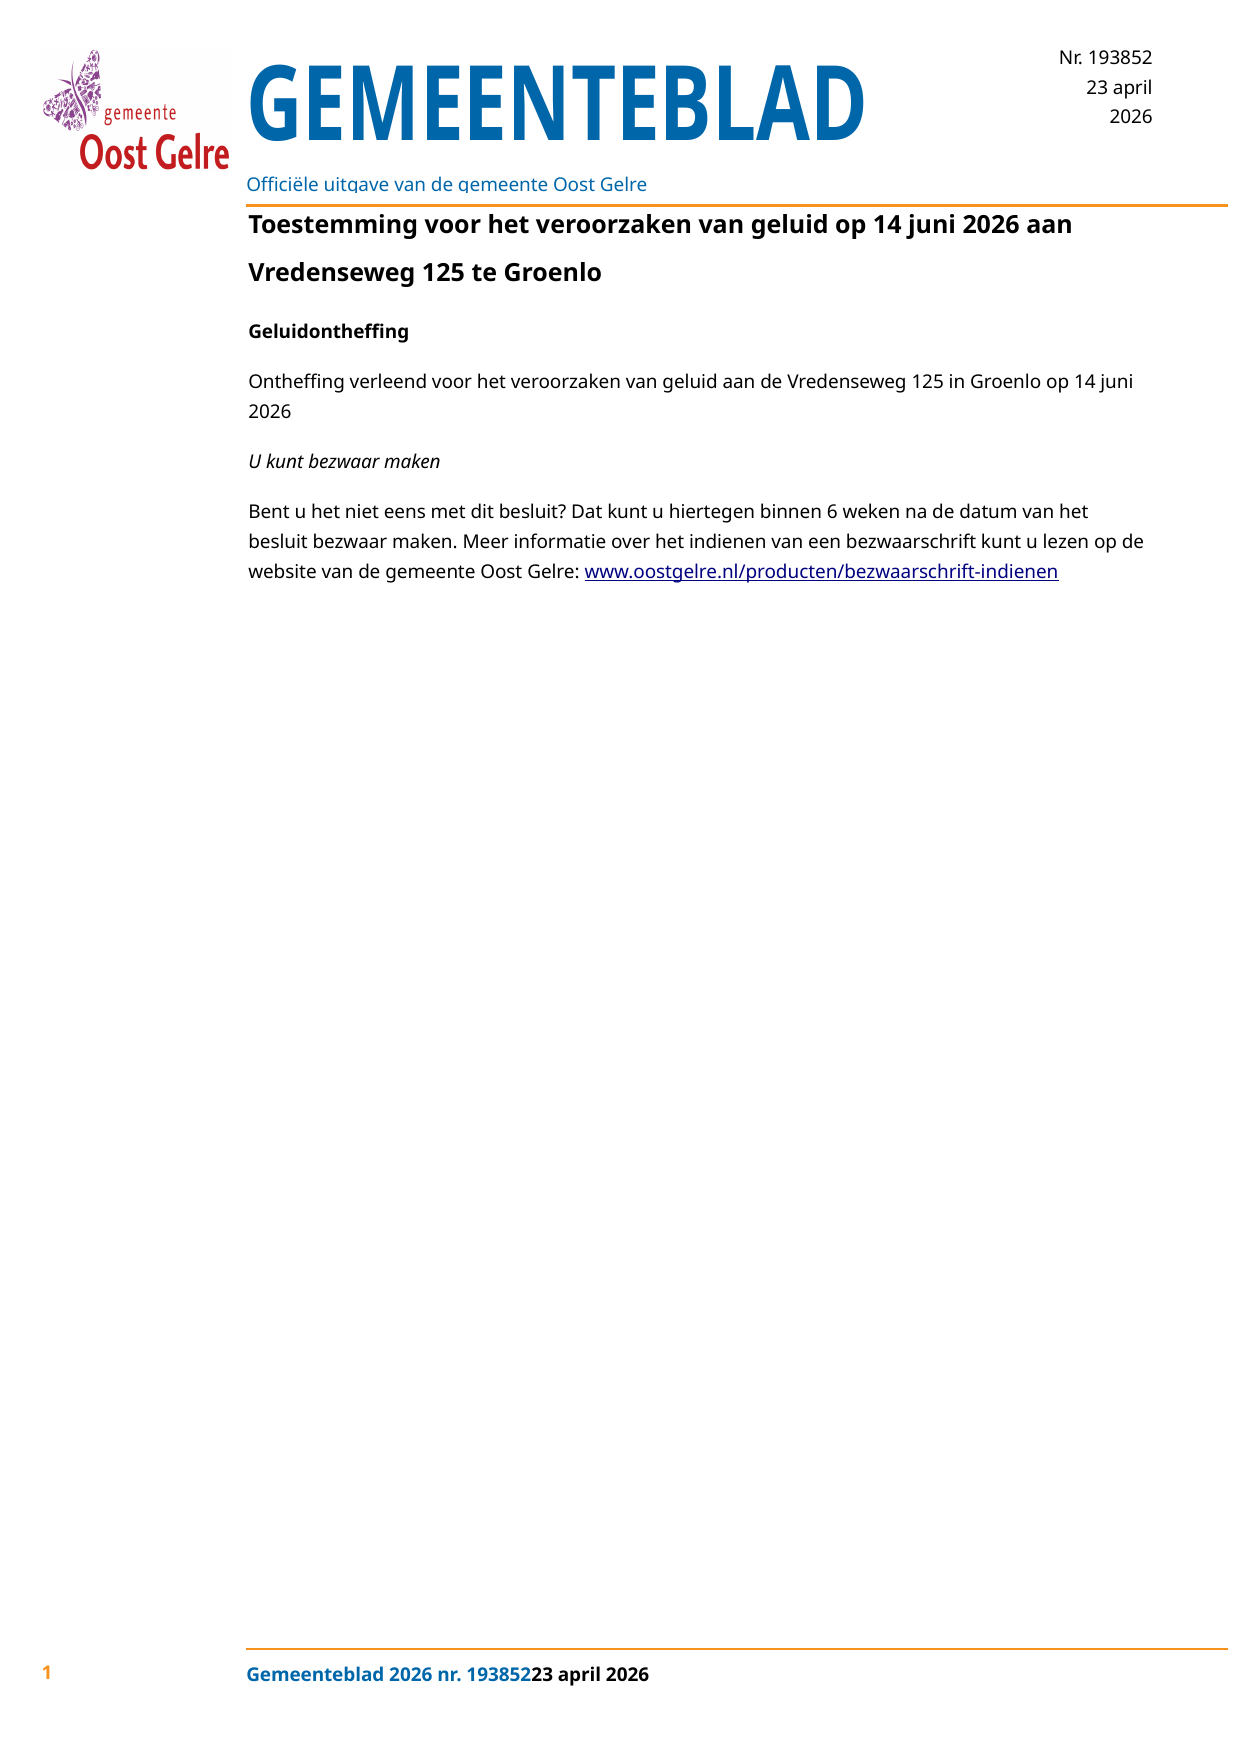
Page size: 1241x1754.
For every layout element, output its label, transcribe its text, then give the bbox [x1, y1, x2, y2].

text Bent u het niet eens met dit besluit? Dat kunt u hiertegen binnen 6 weken na de datum van het besluit bezwaar maken. Meer informatie over het indienen van een bezwaarschrift kunt u lezen op de website van de gemeente Oost Gelre: www.oostgelre.nl/producten/bezwaarschrift-indienen [248, 499, 1152, 584]
text Ontheffing verleend voor het veroorzaken van geluid aan de Vredenseweg 125 in Groenlo op 14 juni 2026 [248, 368, 1152, 424]
picture [41, 47, 231, 172]
text Geluidontheffing [248, 318, 1152, 344]
text Toestemming voor het veroorzaken van geluid op 14 juni 2026 aan Vredenseweg 125 te Groenlo [248, 207, 1152, 288]
text U kunt bezwaar maken [248, 448, 1152, 474]
